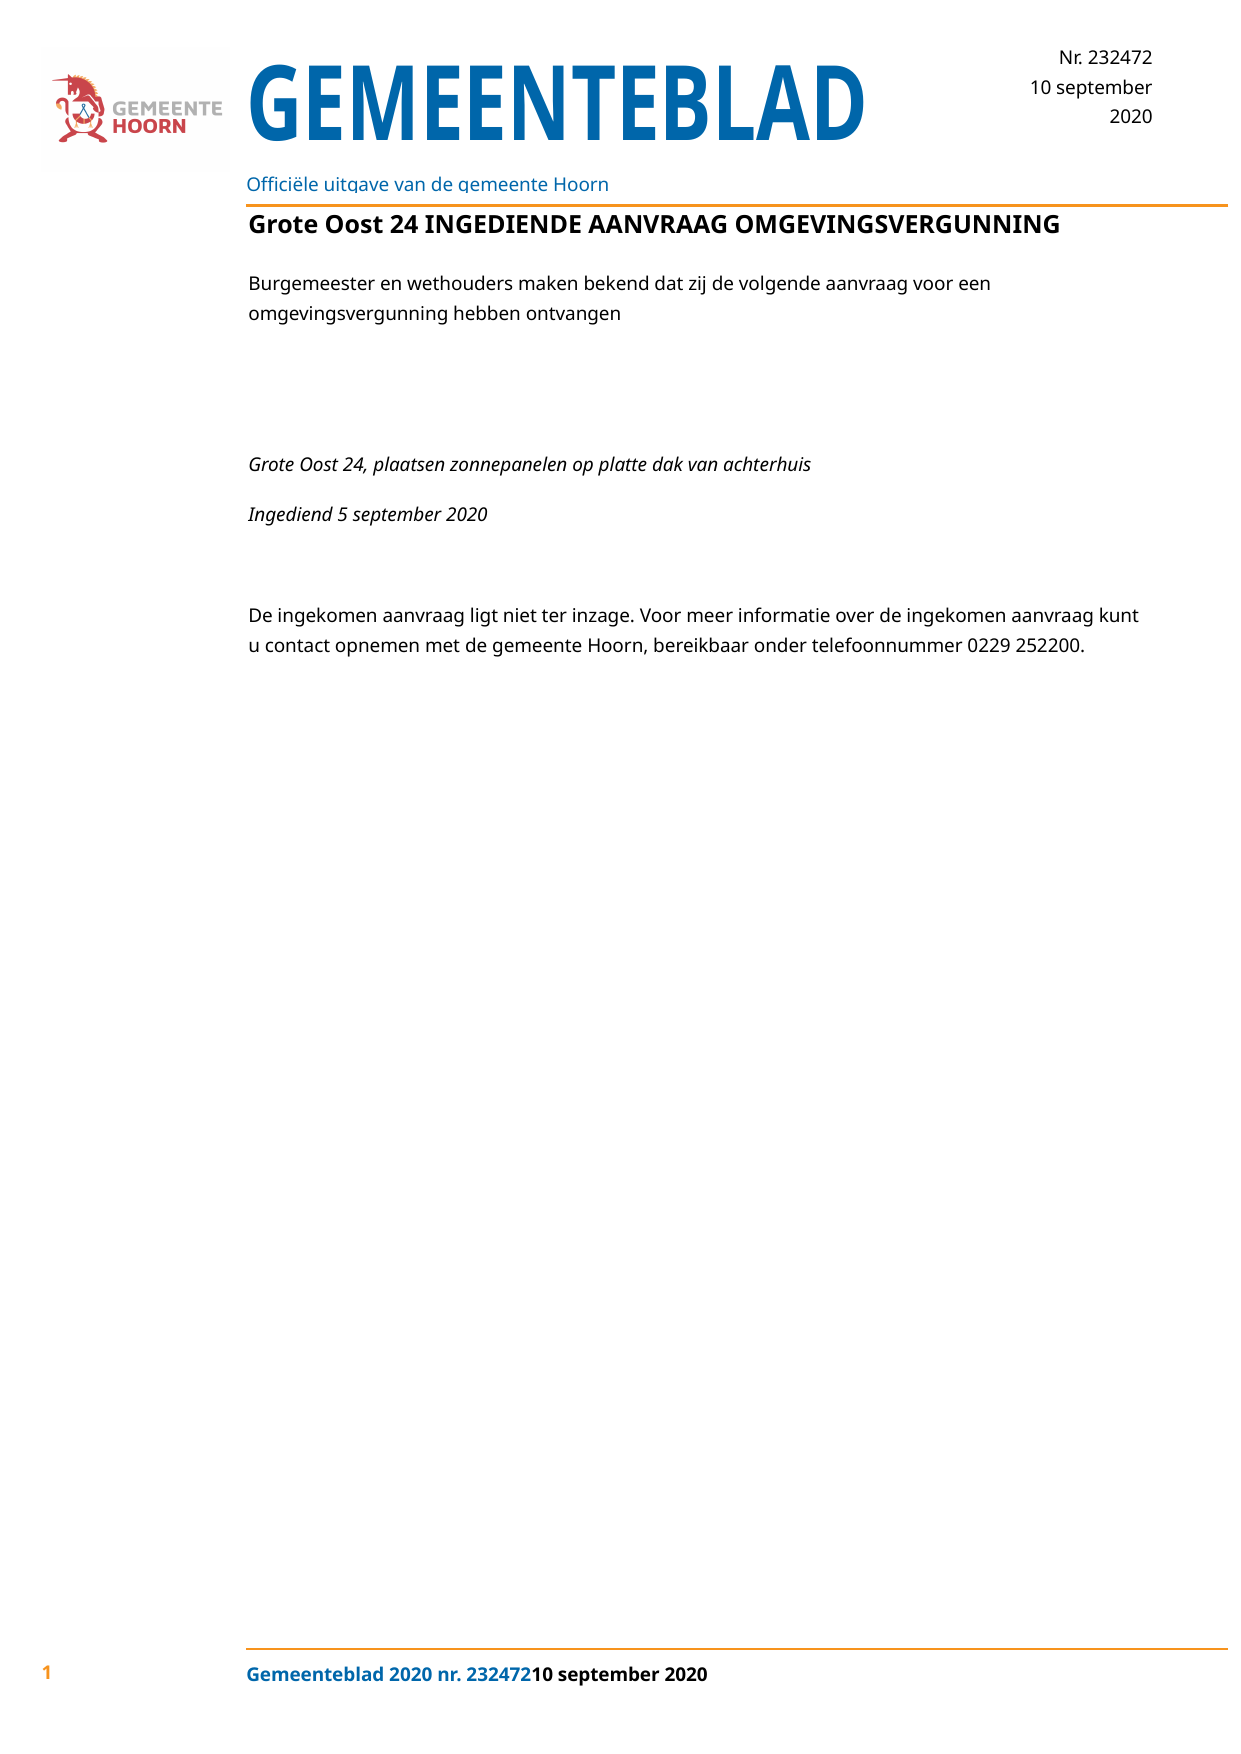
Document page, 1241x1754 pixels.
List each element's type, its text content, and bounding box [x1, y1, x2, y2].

text Ingediend 5 september 2020 [248, 502, 1152, 527]
picture [41, 47, 231, 172]
text De ingekomen aanvraag ligt niet ter inzage. Voor meer informatie over de ingekomen aanvraag kunt u contact opnemen met de gemeente Hoorn, bereikbaar onder telefoonnummer 0229 252200. [248, 602, 1152, 658]
text Grote Oost 24 INGEDIENDE AANVRAAG OMGEVINGSVERGUNNING [248, 207, 1152, 241]
text Burgemeester en wethouders maken bekend dat zij de volgende aanvraag voor een omgevingsvergunning hebben ontvangen [248, 270, 1152, 326]
text Grote Oost 24, plaatsen zonnepanelen op platte dak van achterhuis [248, 451, 1152, 477]
